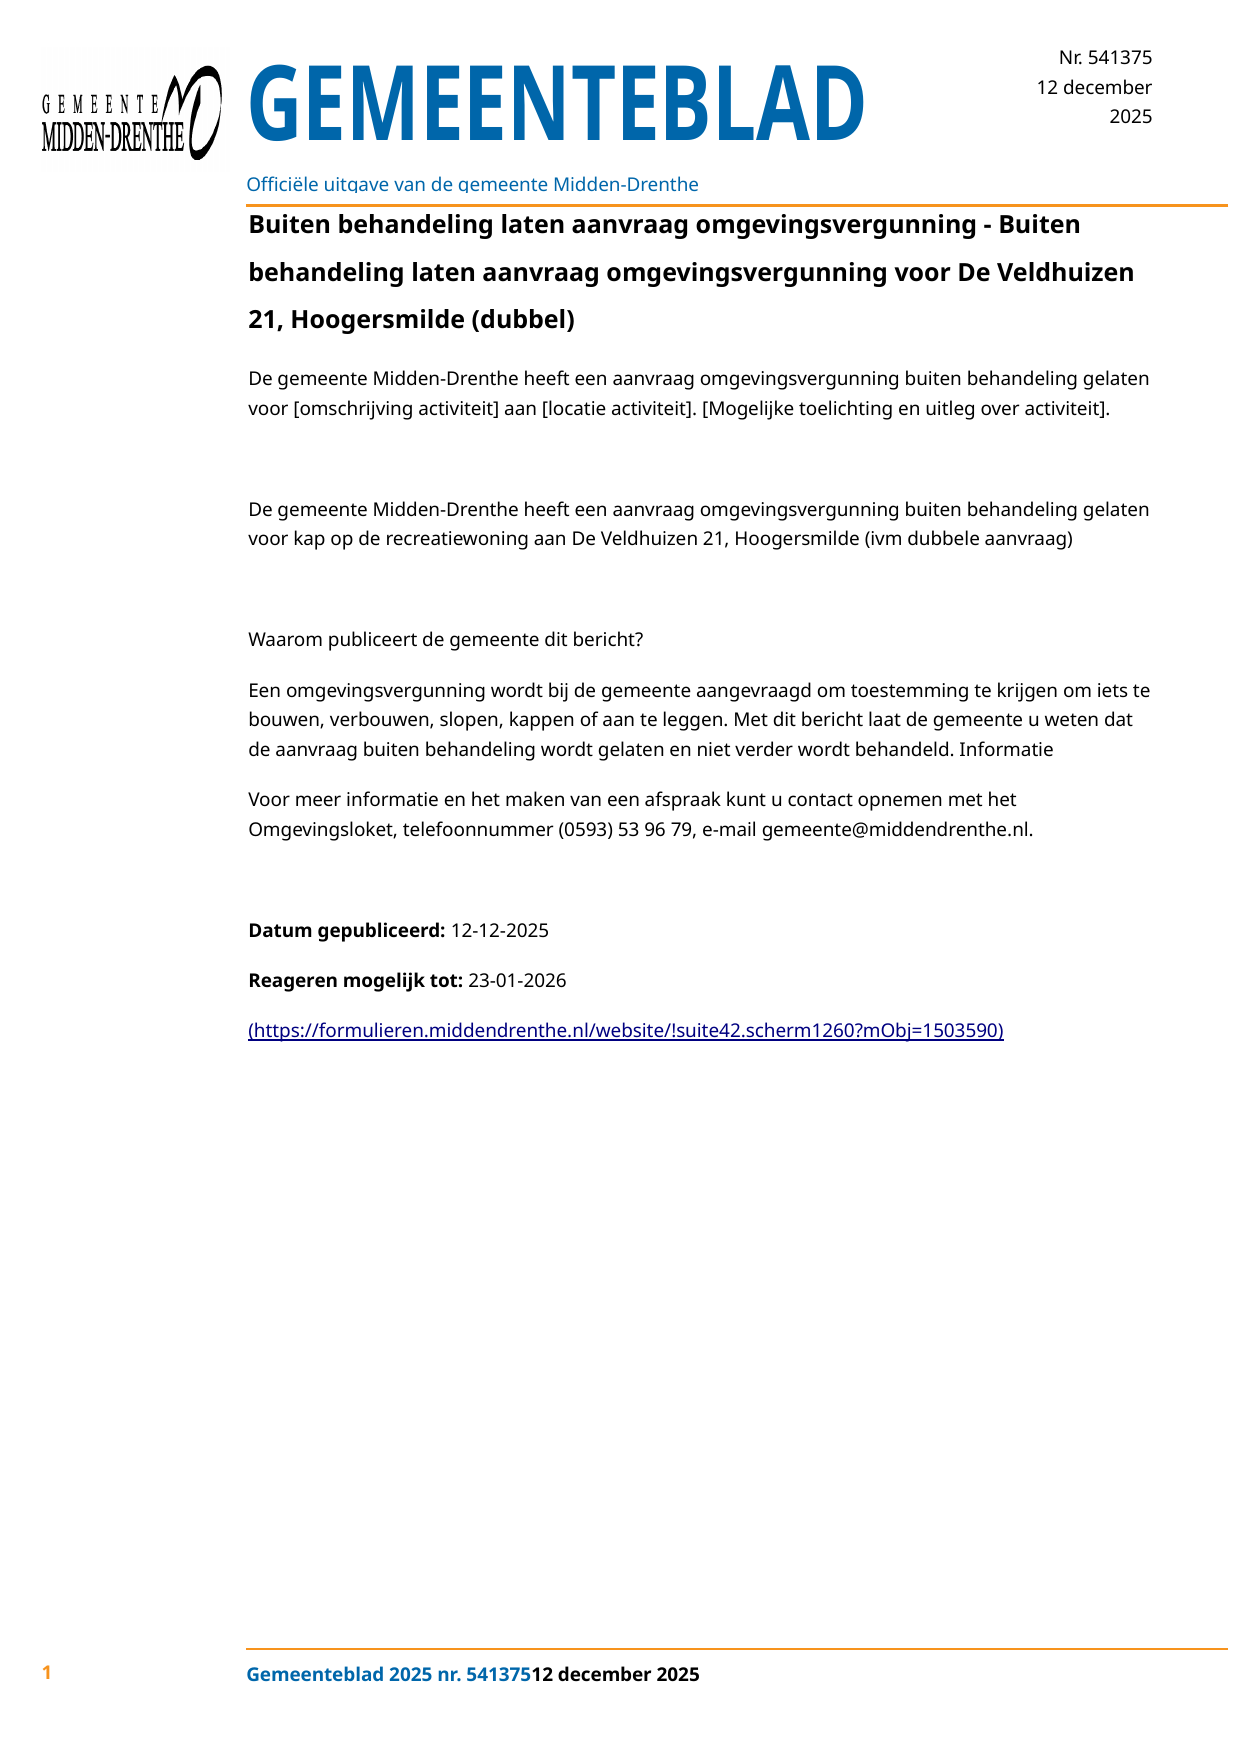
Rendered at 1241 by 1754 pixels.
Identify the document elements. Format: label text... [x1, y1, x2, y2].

text Voor meer informatie en het maken van een afspraak kunt u contact opnemen met het Omgevingsloket, telefoonnummer (0593) 53 96 79, e-mail gemeente@middendrenthe.nl. [248, 786, 1152, 842]
text Buiten behandeling laten aanvraag omgevingsvergunning - Buiten behandeling laten aanvraag omgevingsvergunning voor De Veldhuizen 21, Hoogersmilde (dubbel) [248, 207, 1152, 336]
text Een omgevingsvergunning wordt bij de gemeente aangevraagd om toestemming te krijgen om iets te bouwen, verbouwen, slopen, kappen of aan te leggen. Met dit bericht laat de gemeente u weten dat de aanvraag buiten behandeling wordt gelaten en niet verder wordt behandeld. Informatie [248, 677, 1152, 762]
text De gemeente Midden-Drenthe heeft een aanvraag omgevingsvergunning buiten behandeling gelaten voor [omschrijving activiteit] aan [locatie activiteit]. [Mogelijke toelichting en uitleg over activiteit]. [248, 366, 1152, 421]
text Reageren mogelijk tot: 23-01-2026 [248, 967, 1152, 993]
text Waarom publiceert de gemeente dit bericht? [248, 626, 1152, 652]
text De gemeente Midden-Drenthe heeft een aanvraag omgevingsvergunning buiten behandeling gelaten voor kap op de recreatiewoning aan De Veldhuizen 21, Hoogersmilde (ivm dubbele aanvraag) [248, 496, 1152, 551]
text Datum gepubliceerd: 12-12-2025 [248, 917, 1152, 942]
text (https://formulieren.middendrenthe.nl/website/!suite42.scherm1260?mObj=1503590) [248, 1018, 1152, 1043]
picture [41, 47, 231, 172]
